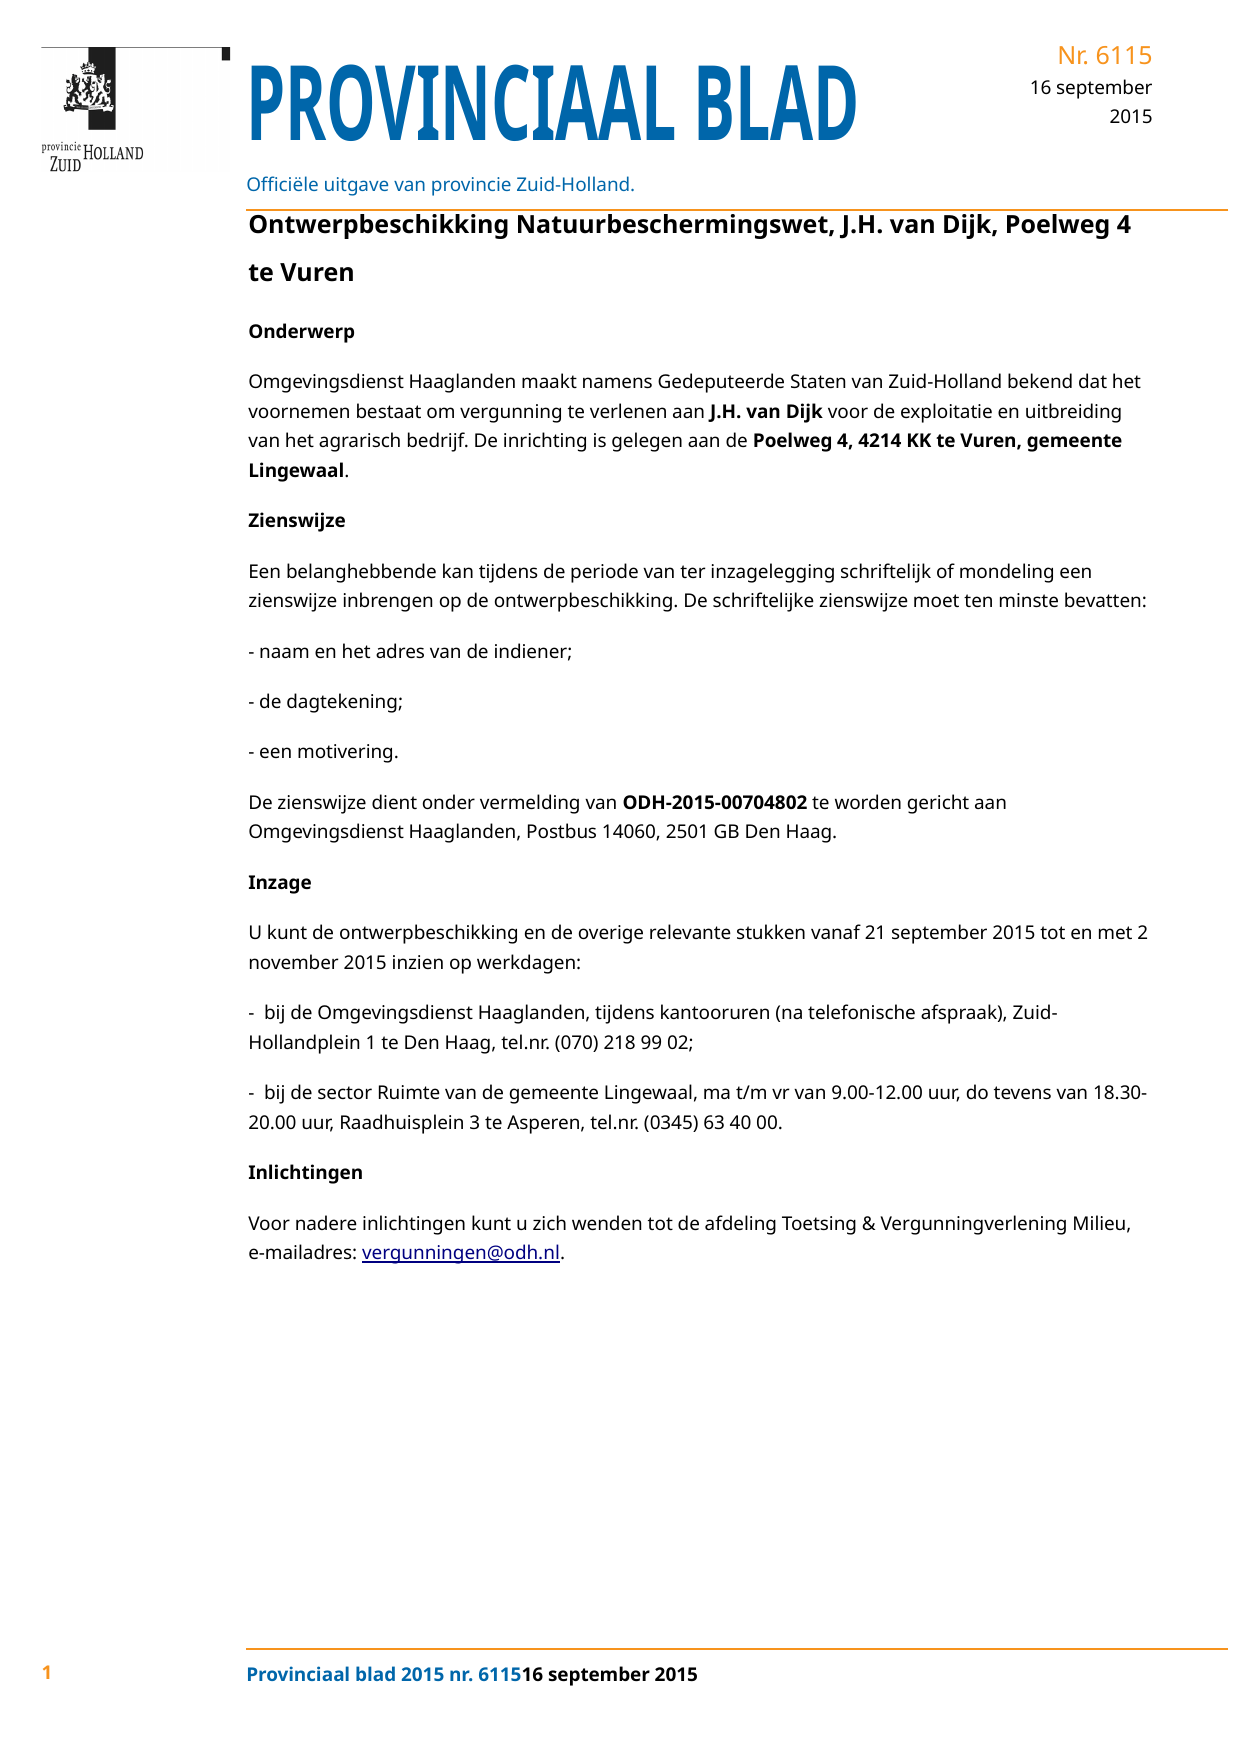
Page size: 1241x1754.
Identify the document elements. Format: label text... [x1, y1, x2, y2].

text - naam en het adres van de indiener; [248, 638, 1152, 664]
text - bij de sector Ruimte van de gemeente Lingewaal, ma t/m vr van 9.00-12.00 uur, do tevens van 18.30-20.00 uur, Raadhuisplein 3 te Asperen, tel.nr. (0345) 63 40 00. [248, 1079, 1152, 1135]
text Zienswijze [248, 507, 1152, 533]
text Ontwerpbeschikking Natuurbeschermingswet, J.H. van Dijk, Poelweg 4 te Vuren [248, 211, 1152, 288]
text Inlichtingen [248, 1159, 1152, 1185]
text U kunt de ontwerpbeschikking en de overige relevante stukken vanaf 21 september 2015 tot en met 2 november 2015 inzien op werkdagen: [248, 919, 1152, 975]
text Onderwerp [248, 318, 1152, 344]
text - de dagtekening; [248, 688, 1152, 714]
text - een motivering. [248, 739, 1152, 764]
text Inzage [248, 869, 1152, 895]
text - bij de Omgevingsdienst Haaglanden, tijdens kantooruren (na telefonische afspraak), Zuid-Hollandplein 1 te Den Haag, tel.nr. (070) 218 99 02; [248, 999, 1152, 1055]
text Voor nadere inlichtingen kunt u zich wenden tot de afdeling Toetsing & Vergunningverlening Milieu, e-mailadres: vergunningen@odh.nl. [248, 1210, 1152, 1265]
picture [41, 47, 231, 172]
text Een belanghebbende kan tijdens de periode van ter inzagelegging schriftelijk of mondeling een zienswijze inbrengen op de ontwerpbeschikking. De schriftelijke zienswijze moet ten minste bevatten: [248, 558, 1152, 613]
text De zienswijze dient onder vermelding van ODH-2015-00704802 te worden gericht aan Omgevingsdienst Haaglanden, Postbus 14060, 2501 GB Den Haag. [248, 789, 1152, 844]
text Omgevingsdienst Haaglanden maakt namens Gedeputeerde Staten van Zuid-Holland bekend dat het voornemen bestaat om vergunning te verlenen aan J.H. van Dijk voor de exploitatie en uitbreiding van het agrarisch bedrijf. De inrichting is gelegen aan de Poelweg 4, 4214 KK te Vuren, gemeente Lingewaal. [248, 368, 1152, 483]
